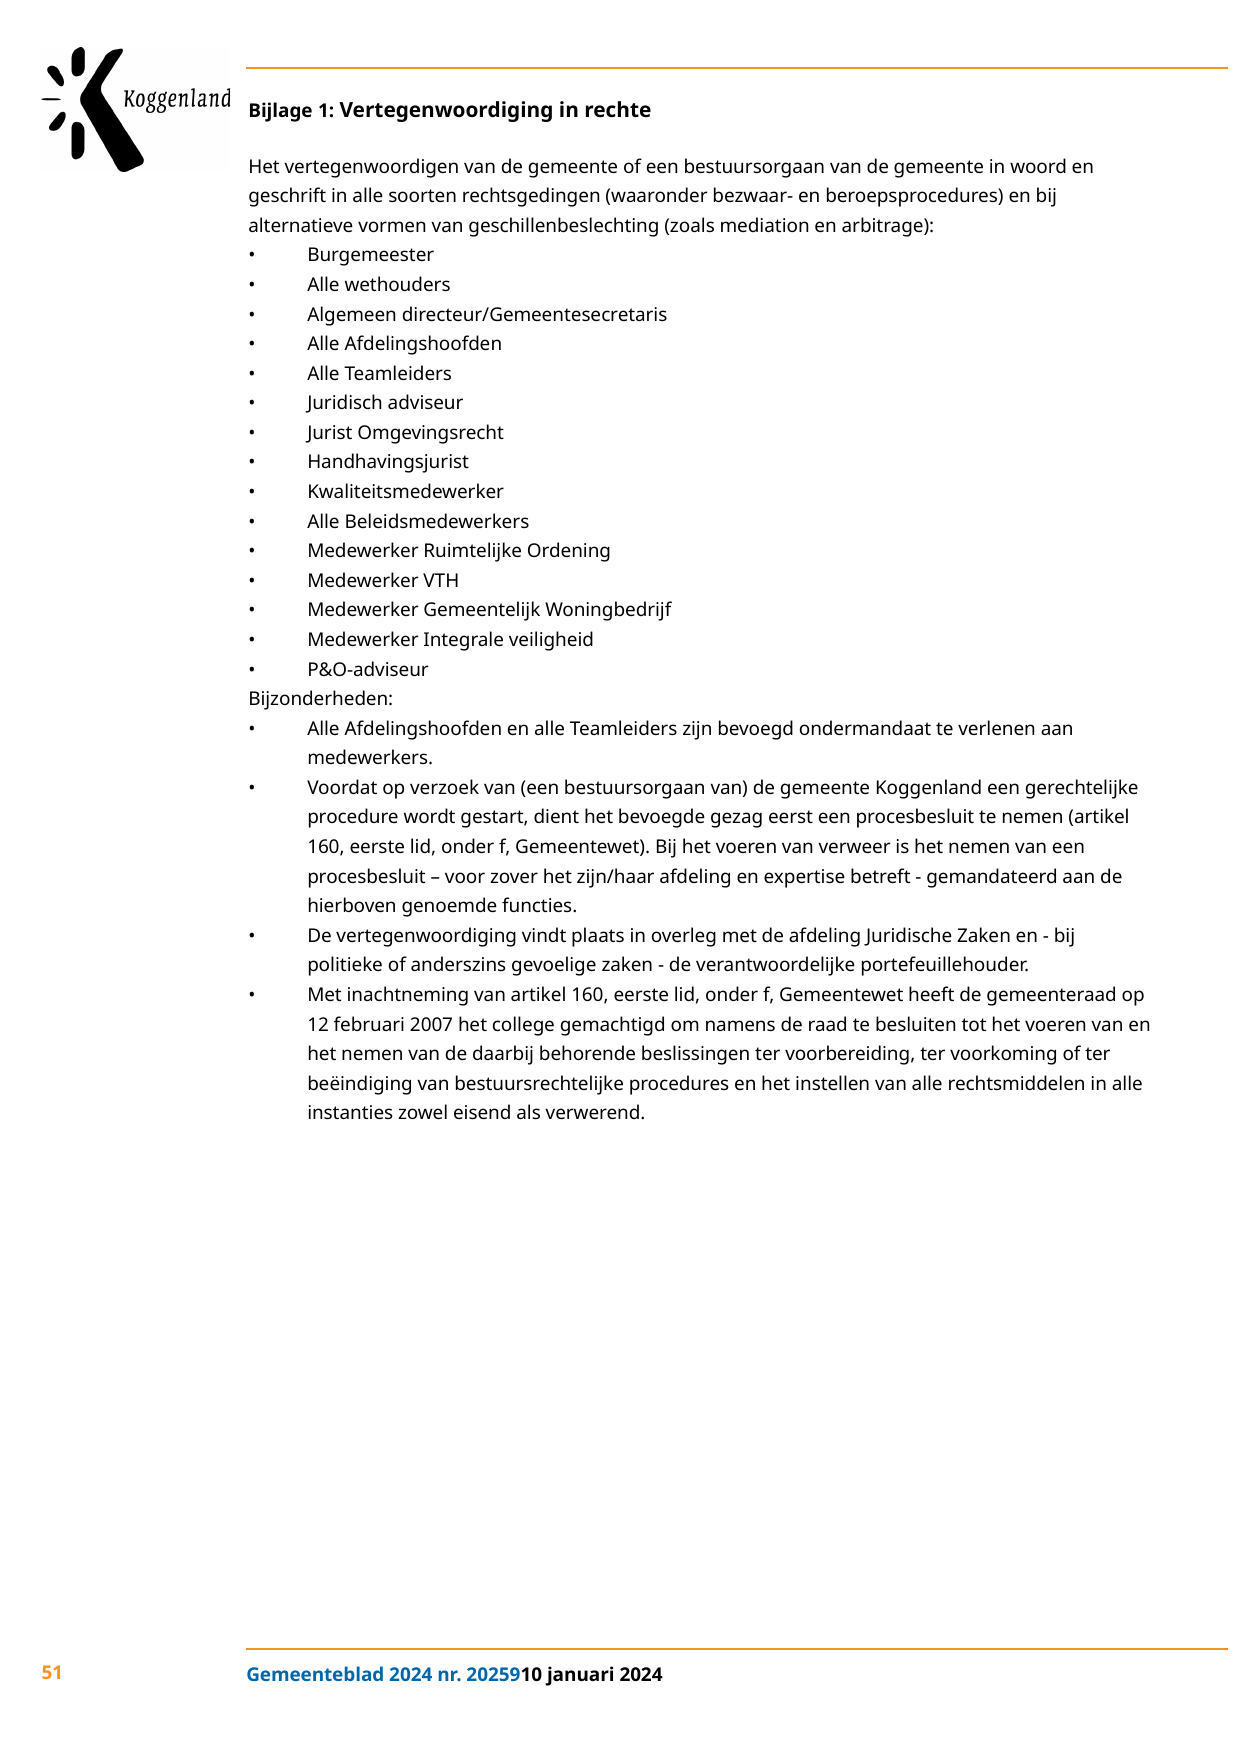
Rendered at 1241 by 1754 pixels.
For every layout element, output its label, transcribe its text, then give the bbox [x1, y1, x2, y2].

list Medewerker Integrale veiligheid [248, 626, 1152, 652]
text Bijlage 1: Vertegenwoordiging in rechte [248, 95, 1152, 123]
list Medewerker Gemeentelijk Woningbedrijf [248, 597, 1152, 622]
list Kwaliteitsmedewerker [248, 478, 1152, 504]
text Het vertegenwoordigen van de gemeente of een bestuursorgaan van de gemeente in woord en geschrift in alle soorten rechtsgedingen (waaronder bezwaar- en beroepsprocedures) en bij alternatieve vormen van geschillenbeslechting (zoals mediation en arbitrage): [248, 153, 1152, 238]
list Medewerker VTH [248, 567, 1152, 593]
list P&O-adviseur [248, 656, 1152, 682]
list Algemeen directeur/Gemeentesecretaris [248, 301, 1152, 327]
list De vertegenwoordiging vindt plaats in overleg met de afdeling Juridische Zaken en - bij politieke of anderszins gevoelige zaken - de verantwoordelijke portefeuillehouder. [248, 922, 1152, 977]
list Handhavingsjurist [248, 449, 1152, 474]
list Alle Beleidsmedewerkers [248, 508, 1152, 534]
list Juridisch adviseur [248, 389, 1152, 415]
list Jurist Omgevingsrecht [248, 419, 1152, 445]
list Medewerker Ruimtelijke Ordening [248, 537, 1152, 563]
list Voordat op verzoek van (een bestuursorgaan van) de gemeente Koggenland een gerechtelijke procedure wordt gestart, dient het bevoegde gezag eerst een procesbesluit te nemen (artikel 160, eerste lid, onder f, Gemeentewet). Bij het voeren van verweer is het nemen van een procesbesluit – voor zover het zijn/haar afdeling en expertise betreft - gemandateerd aan de hierboven genoemde functies. [248, 774, 1152, 918]
list Alle Afdelingshoofden en alle Teamleiders zijn bevoegd ondermandaat te verlenen aan medewerkers. [248, 715, 1152, 770]
list Alle wethouders [248, 271, 1152, 297]
list Met inachtneming van artikel 160, eerste lid, onder f, Gemeentewet heeft de gemeenteraad op 12 februari 2007 het college gemachtigd om namens de raad te besluiten tot het voeren van en het nemen van de daarbij behorende beslissingen ter voorbereiding, ter voorkoming of ter beëindiging van bestuursrechtelijke procedures en het instellen van alle rechtsmiddelen in alle instanties zowel eisend als verwerend. [248, 981, 1152, 1125]
list Alle Teamleiders [248, 360, 1152, 386]
list Burgemeester [248, 242, 1152, 267]
list Alle Afdelingshoofden [248, 330, 1152, 356]
picture [41, 47, 231, 172]
text Bijzonderheden: [248, 685, 1152, 711]
